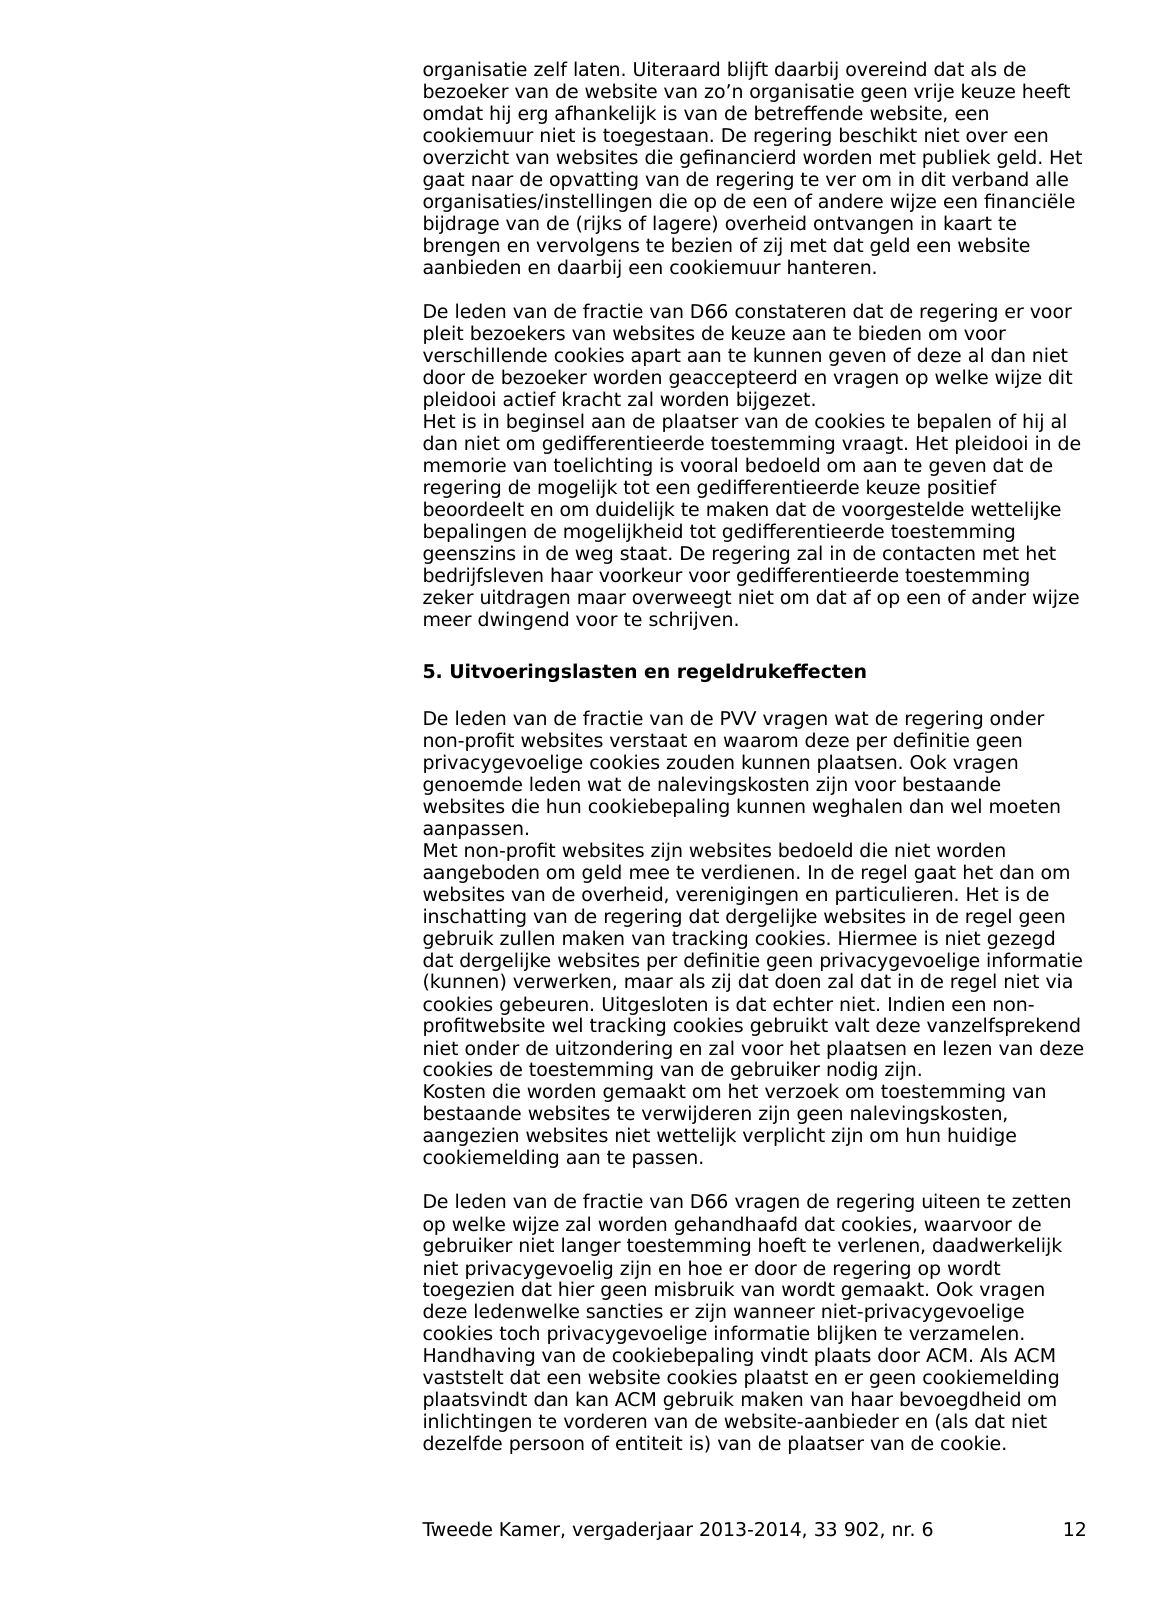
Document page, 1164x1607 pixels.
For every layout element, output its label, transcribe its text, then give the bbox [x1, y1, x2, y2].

subtitle 5. Uitvoeringslasten en regeldrukeffecten [422, 661, 1087, 683]
text De leden van de fractie van D66 constateren dat de regering er voor pleit bezoekers van websites de keuze aan te bieden om voor verschillende cookies apart aan te kunnen geven of deze al dan niet door de bezoeker worden geaccepteerd en vragen op welke wijze dit pleidooi actief kracht zal worden bijgezet. [422, 301, 1087, 411]
text De leden van de fractie van D66 vragen de regering uiteen te zetten op welke wijze zal worden gehandhaafd dat cookies, waarvoor de gebruiker niet langer toestemming hoeft te verlenen, daadwerkelijk niet privacygevoelig zijn en hoe er door de regering op wordt toegezien dat hier geen misbruik van wordt gemaakt. Ook vragen deze ledenwelke sancties er zijn wanneer niet-privacygevoelige cookies toch privacygevoelige informatie blijken te verzamelen. [422, 1191, 1087, 1345]
text Met non-profit websites zijn websites bedoeld die niet worden aangeboden om geld mee te verdienen. In de regel gaat het dan om websites van de overheid, verenigingen en particulieren. Het is de inschatting van de regering dat dergelijke websites in de regel geen gebruik zullen maken van tracking cookies. Hiermee is niet gezegd dat dergelijke websites per definitie geen privacygevoelige informatie (kunnen) verwerken, maar als zij dat doen zal dat in de regel niet via cookies gebeuren. Uitgesloten is dat echter niet. Indien een non-profitwebsite wel tracking cookies gebruikt valt deze vanzelfsprekend niet onder de uitzondering en zal voor het plaatsen en lezen van deze cookies de toestemming van de gebruiker nodig zijn. [422, 839, 1087, 1081]
text organisatie zelf laten. Uiteraard blijft daarbij overeind dat als de bezoeker van de website van zo’n organisatie geen vrije keuze heeft omdat hij erg afhankelijk is van de betreffende website, een cookiemuur niet is toegestaan. De regering beschikt niet over een overzicht van websites die gefinancierd worden met publiek geld. Het gaat naar de opvatting van de regering te ver om in dit verband alle organisaties/instellingen die op de een of andere wijze een financiële bijdrage van de (rijks of lagere) overheid ontvangen in kaart te brengen en vervolgens te bezien of zij met dat geld een website aanbieden en daarbij een cookiemuur hanteren. [422, 59, 1087, 279]
text Het is in beginsel aan de plaatser van de cookies te bepalen of hij al dan niet om gedifferentieerde toestemming vraagt. Het pleidooi in de memorie van toelichting is vooral bedoeld om aan te geven dat de regering de mogelijk tot een gedifferentieerde keuze positief beoordeelt en om duidelijk te maken dat de voorgestelde wettelijke bepalingen de mogelijkheid tot gedifferentieerde toestemming geenszins in de weg staat. De regering zal in de contacten met het bedrijfsleven haar voorkeur voor gedifferentieerde toestemming zeker uitdragen maar overweegt niet om dat af op een of ander wijze meer dwingend voor te schrijven. [422, 411, 1087, 631]
text De leden van de fractie van de PVV vragen wat de regering onder non-profit websites verstaat en waarom deze per definitie geen privacygevoelige cookies zouden kunnen plaatsen. Ook vragen genoemde leden wat de nalevingskosten zijn voor bestaande websites die hun cookiebepaling kunnen weghalen dan wel moeten aanpassen. [422, 708, 1087, 839]
text Kosten die worden gemaakt om het verzoek om toestemming van bestaande websites te verwijderen zijn geen nalevingskosten, aangezien websites niet wettelijk verplicht zijn om hun huidige cookiemelding aan te passen. [422, 1081, 1087, 1169]
text Handhaving van de cookiebepaling vindt plaats door ACM. Als ACM vaststelt dat een website cookies plaatst en er geen cookiemelding plaatsvindt dan kan ACM gebruik maken van haar bevoegdheid om inlichtingen te vorderen van de website-aanbieder en (als dat niet dezelfde persoon of entiteit is) van de plaatser van de cookie. [422, 1345, 1087, 1455]
